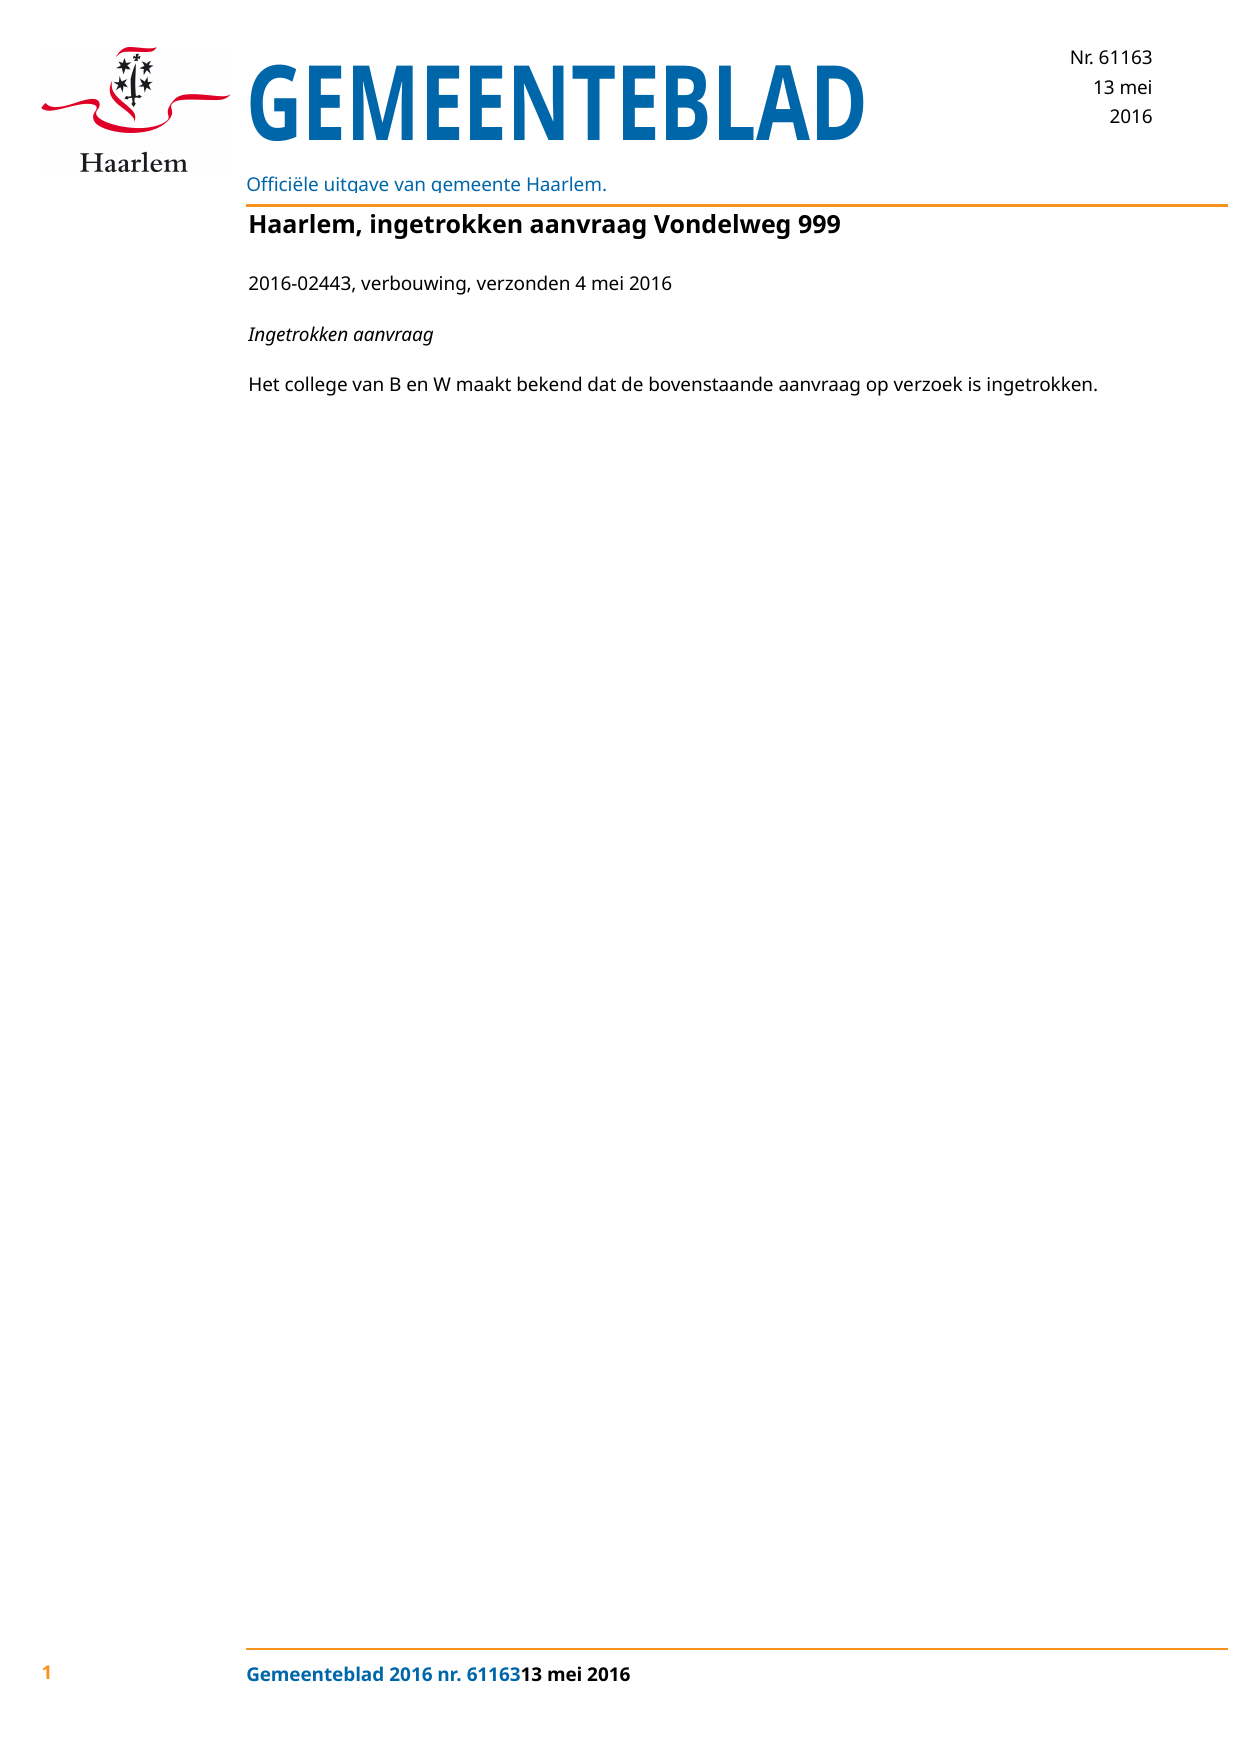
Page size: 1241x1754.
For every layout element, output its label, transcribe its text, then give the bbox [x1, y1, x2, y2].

picture [41, 47, 231, 172]
text Haarlem, ingetrokken aanvraag Vondelweg 999 [248, 207, 1152, 241]
text 2016-02443, verbouwing, verzonden 4 mei 2016 [248, 270, 1152, 296]
text Het college van B en W maakt bekend dat de bovenstaande aanvraag op verzoek is ingetrokken. [248, 371, 1152, 397]
text Ingetrokken aanvraag [248, 321, 1152, 346]
